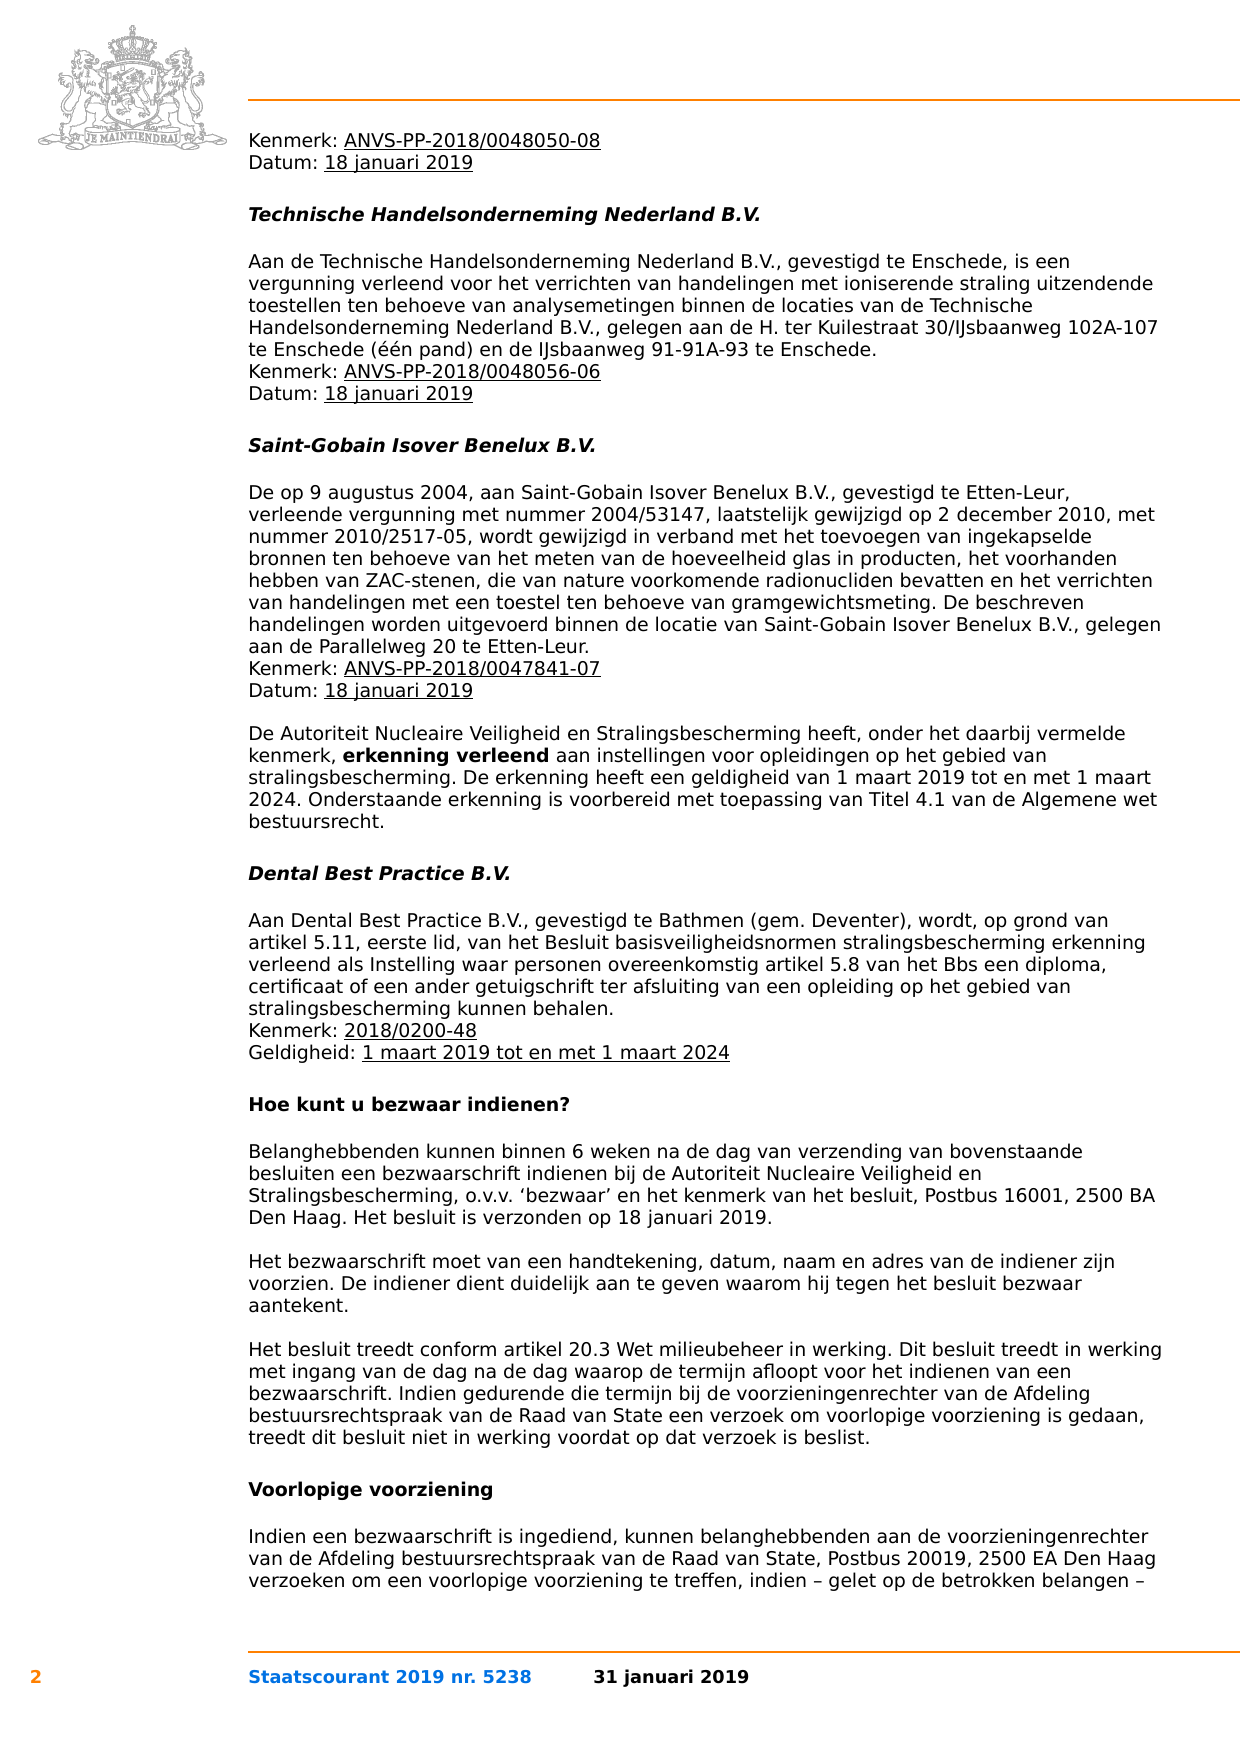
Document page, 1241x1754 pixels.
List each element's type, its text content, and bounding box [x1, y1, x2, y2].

subtitle Dental Best Practice B.V. [248, 863, 1163, 885]
text Het besluit treedt conform artikel 20.3 Wet milieubeheer in werking. Dit besluit treedt in werking met ingang van de dag na de dag waarop de termijn afloopt voor het indienen van een bezwaarschrift. Indien gedurende die termijn bij de voorzieningenrechter van de Afdeling bestuursrechtspraak van de Raad van State een verzoek om voorlopige voorziening is gedaan, treedt dit besluit niet in werking voordat op dat verzoek is beslist. [248, 1339, 1163, 1448]
subtitle Hoe kunt u bezwaar indienen? [248, 1094, 1163, 1116]
text Datum: 18 januari 2019 [248, 679, 1163, 701]
subtitle Voorlopige voorziening [248, 1478, 1163, 1501]
subtitle Technische Handelsonderneming Nederland B.V. [248, 204, 1163, 226]
text Geldigheid: 1 maart 2019 tot en met 1 maart 2024 [248, 1042, 1163, 1064]
text Belanghebbenden kunnen binnen 6 weken na de dag van verzending van bovenstaande besluiten een bezwaarschrift indienen bij de Autoriteit Nucleaire Veiligheid en Stralingsbescherming, o.v.v. ‘bezwaar’ en het kenmerk van het besluit, Postbus 16001, 2500 BA Den Haag. Het besluit is verzonden op 18 januari 2019. [248, 1141, 1163, 1229]
text Indien een bezwaarschrift is ingediend, kunnen belanghebbenden aan de voorzieningenrechter van de Afdeling bestuursrechtspraak van de Raad van State, Postbus 20019, 2500 EA Den Haag verzoeken om een voorlopige voorziening te treffen, indien – gelet op de betrokken belangen – [248, 1526, 1163, 1591]
picture [38, 25, 227, 150]
text De Autoriteit Nucleaire Veiligheid en Stralingsbescherming heeft, onder het daarbij vermelde kenmerk, erkenning verleend aan instellingen voor opleidingen op het gebied van stralingsbescherming. De erkenning heeft een geldigheid van 1 maart 2019 tot en met 1 maart 2024. Onderstaande erkenning is voorbereid met toepassing van Titel 4.1 van de Algemene wet bestuursrecht. [248, 723, 1163, 833]
text Kenmerk: ANVS-PP-2018/0048050-08 [248, 130, 1163, 152]
text Kenmerk: 2018/0200-48 [248, 1020, 1163, 1042]
subtitle Saint-Gobain Isover Benelux B.V. [248, 435, 1163, 457]
text Aan Dental Best Practice B.V., gevestigd te Bathmen (gem. Deventer), wordt, op grond van artikel 5.11, eerste lid, van het Besluit basisveiligheidsnormen stralingsbescherming erkenning verleend als Instelling waar personen overeenkomstig artikel 5.8 van het Bbs een diploma, certificaat of een ander getuigschrift ter afsluiting van een opleiding op het gebied van stralingsbescherming kunnen behalen. [248, 910, 1163, 1020]
text Aan de Technische Handelsonderneming Nederland B.V., gevestigd te Enschede, is een vergunning verleend voor het verrichten van handelingen met ioniserende straling uitzendende toestellen ten behoeve van analysemetingen binnen de locaties van de Technische Handelsonderneming Nederland B.V., gelegen aan de H. ter Kuilestraat 30/IJsbaanweg 102A-107 te Enschede (één pand) en de IJsbaanweg 91-91A-93 te Enschede. [248, 251, 1163, 361]
text Datum: 18 januari 2019 [248, 152, 1163, 174]
text Kenmerk: ANVS-PP-2018/0048056-06 [248, 361, 1163, 383]
text Kenmerk: ANVS-PP-2018/0047841-07 [248, 657, 1163, 679]
text Datum: 18 januari 2019 [248, 383, 1163, 405]
text Het bezwaarschrift moet van een handtekening, datum, naam en adres van de indiener zijn voorzien. De indiener dient duidelijk aan te geven waarom hij tegen het besluit bezwaar aantekent. [248, 1251, 1163, 1317]
text De op 9 augustus 2004, aan Saint-Gobain Isover Benelux B.V., gevestigd te Etten-Leur, verleende vergunning met nummer 2004/53147, laatstelijk gewijzigd op 2 december 2010, met nummer 2010/2517-05, wordt gewijzigd in verband met het toevoegen van ingekapselde bronnen ten behoeve van het meten van de hoeveelheid glas in producten, het voorhanden hebben van ZAC-stenen, die van nature voorkomende radionucliden bevatten en het verrichten van handelingen met een toestel ten behoeve van gramgewichtsmeting. De beschreven handelingen worden uitgevoerd binnen de locatie van Saint-Gobain Isover Benelux B.V., gelegen aan de Parallelweg 20 te Etten-Leur. [248, 482, 1163, 657]
